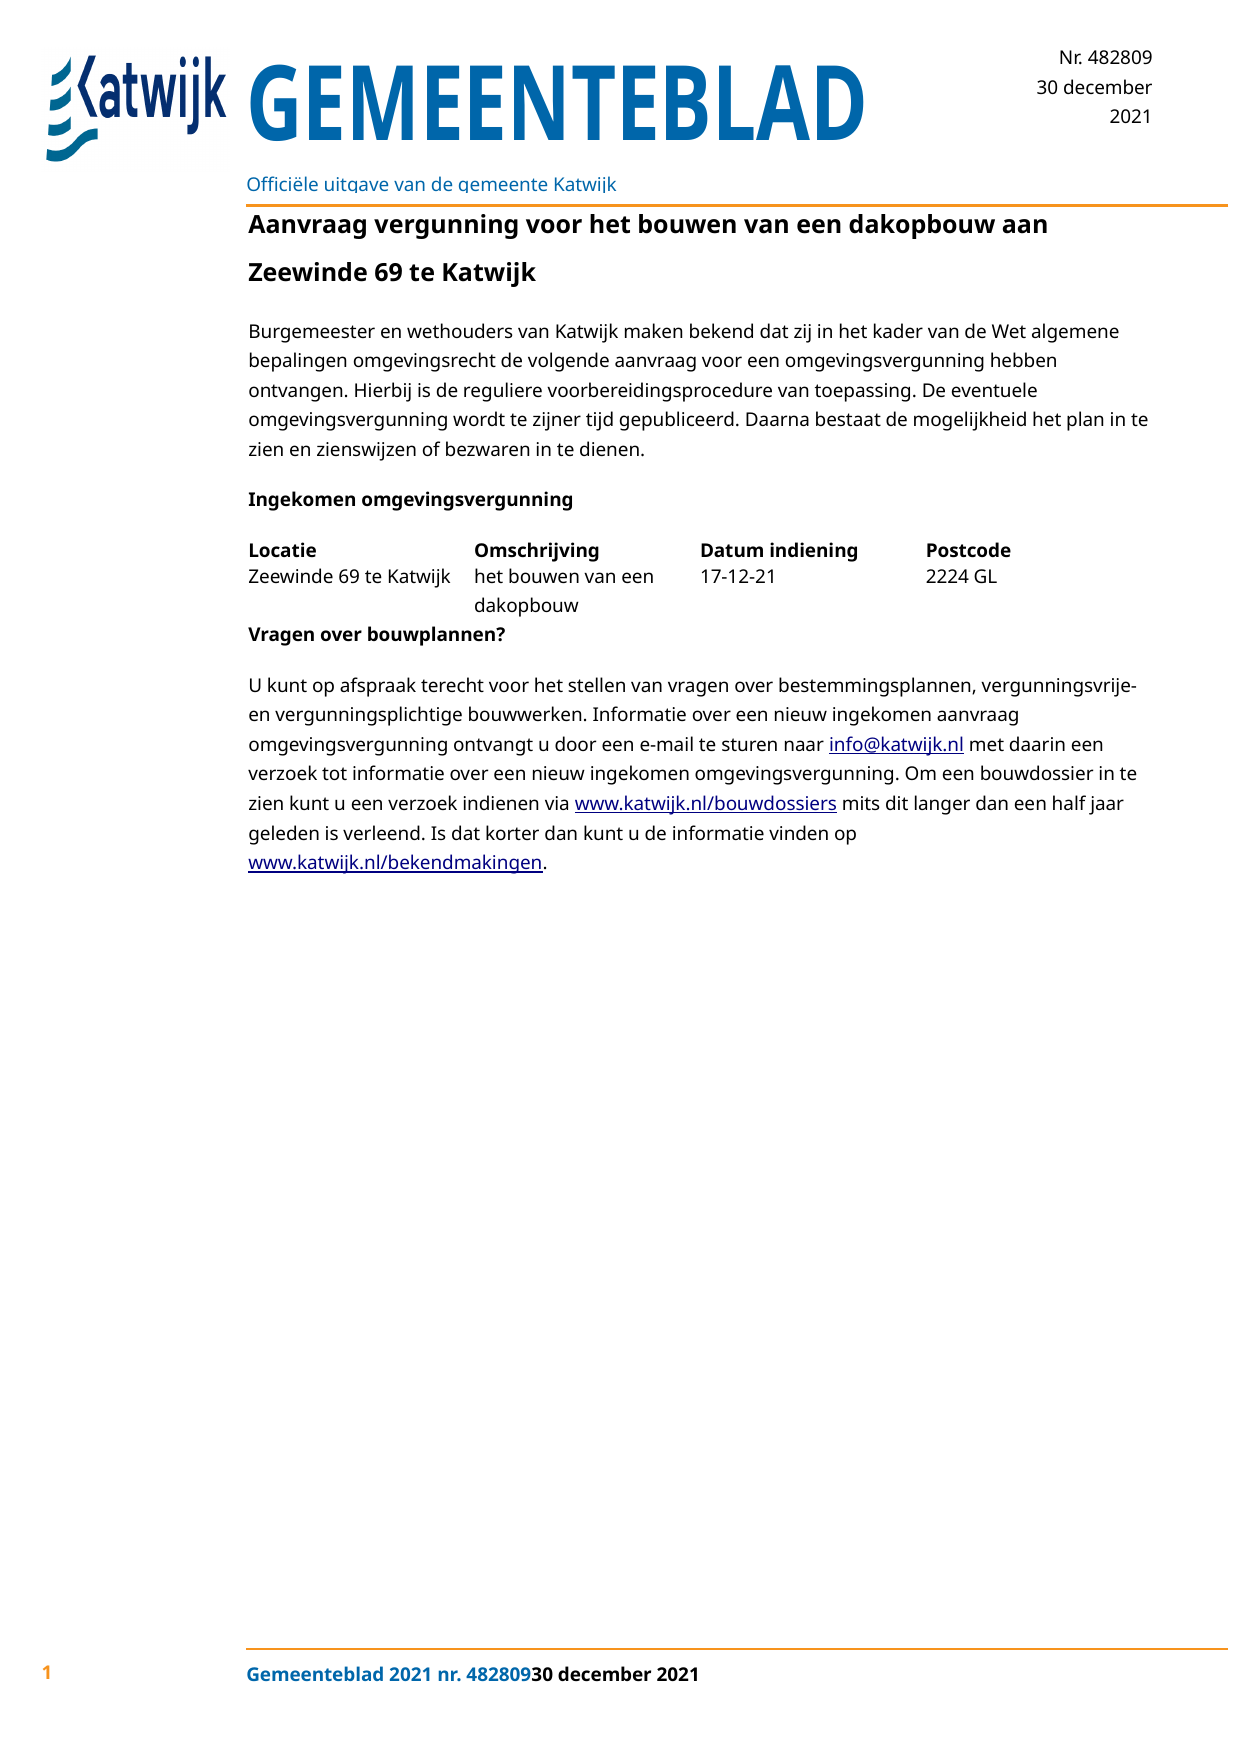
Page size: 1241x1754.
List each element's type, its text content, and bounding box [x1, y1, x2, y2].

text Aanvraag vergunning voor het bouwen van een dakopbouw aan Zeewinde 69 te Katwijk [248, 207, 1152, 288]
text Vragen over bouwplannen? [248, 621, 1152, 647]
table_cell 17-12-21 [700, 563, 926, 618]
picture [41, 47, 231, 172]
table_header Postcode [926, 537, 1152, 563]
text Ingekomen omgevingsvergunning [248, 487, 1152, 512]
text Burgemeester en wethouders van Katwijk maken bekend dat zij in het kader van de Wet algemene bepalingen omgevingsrecht de volgende aanvraag voor een omgevingsvergunning hebben ontvangen. Hierbij is de reguliere voorbereidingsprocedure van toepassing. De eventuele omgevingsvergunning wordt te zijner tijd gepubliceerd. Daarna bestaat de mogelijkheid het plan in te zien en zienswijzen of bezwaren in te dienen. [248, 318, 1152, 462]
table_cell Zeewinde 69 te Katwijk [248, 563, 474, 618]
table_cell 2224 GL [926, 563, 1152, 618]
table_header Locatie [248, 537, 474, 563]
table_header Omschrijving [474, 537, 700, 563]
text U kunt op afspraak terecht voor het stellen van vragen over bestemmingsplannen, vergunningsvrije- en vergunningsplichtige bouwwerken. Informatie over een nieuw ingekomen aanvraag omgevingsvergunning ontvangt u door een e-mail te sturen naar info@katwijk.nl met daarin een verzoek tot informatie over een nieuw ingekomen omgevingsvergunning. Om een bouwdossier in te zien kunt u een verzoek indienen via www.katwijk.nl/bouwdossiers mits dit langer dan een half jaar geleden is verleend. Is dat korter dan kunt u de informatie vinden op www.katwijk.nl/bekendmakingen. [248, 672, 1152, 875]
table_header Datum indiening [700, 537, 926, 563]
table_cell het bouwen van een dakopbouw [474, 563, 700, 618]
